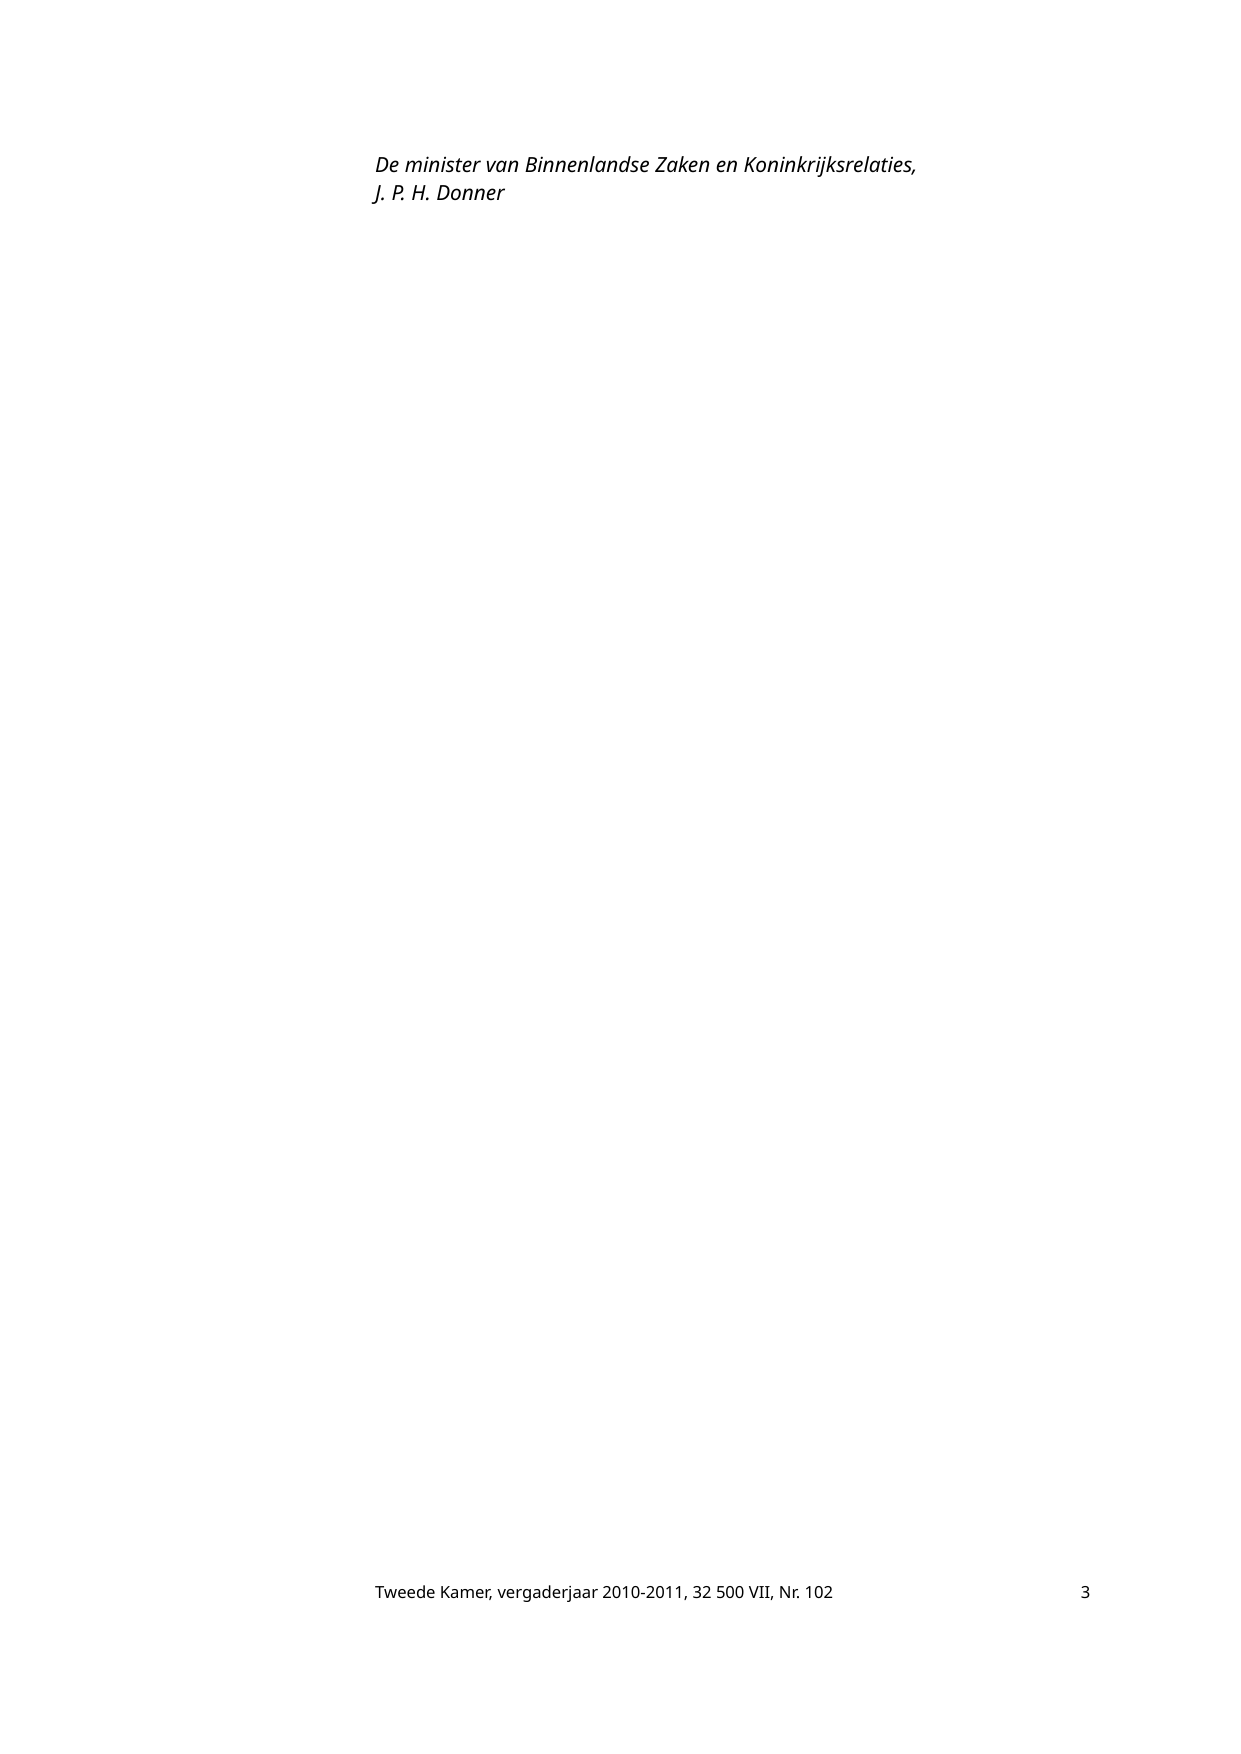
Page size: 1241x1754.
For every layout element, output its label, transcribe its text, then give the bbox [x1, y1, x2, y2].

text De minister van Binnenlandse Zaken en Koninkrijksrelaties, [375, 150, 1090, 178]
text J. P. H. Donner [375, 178, 1090, 207]
